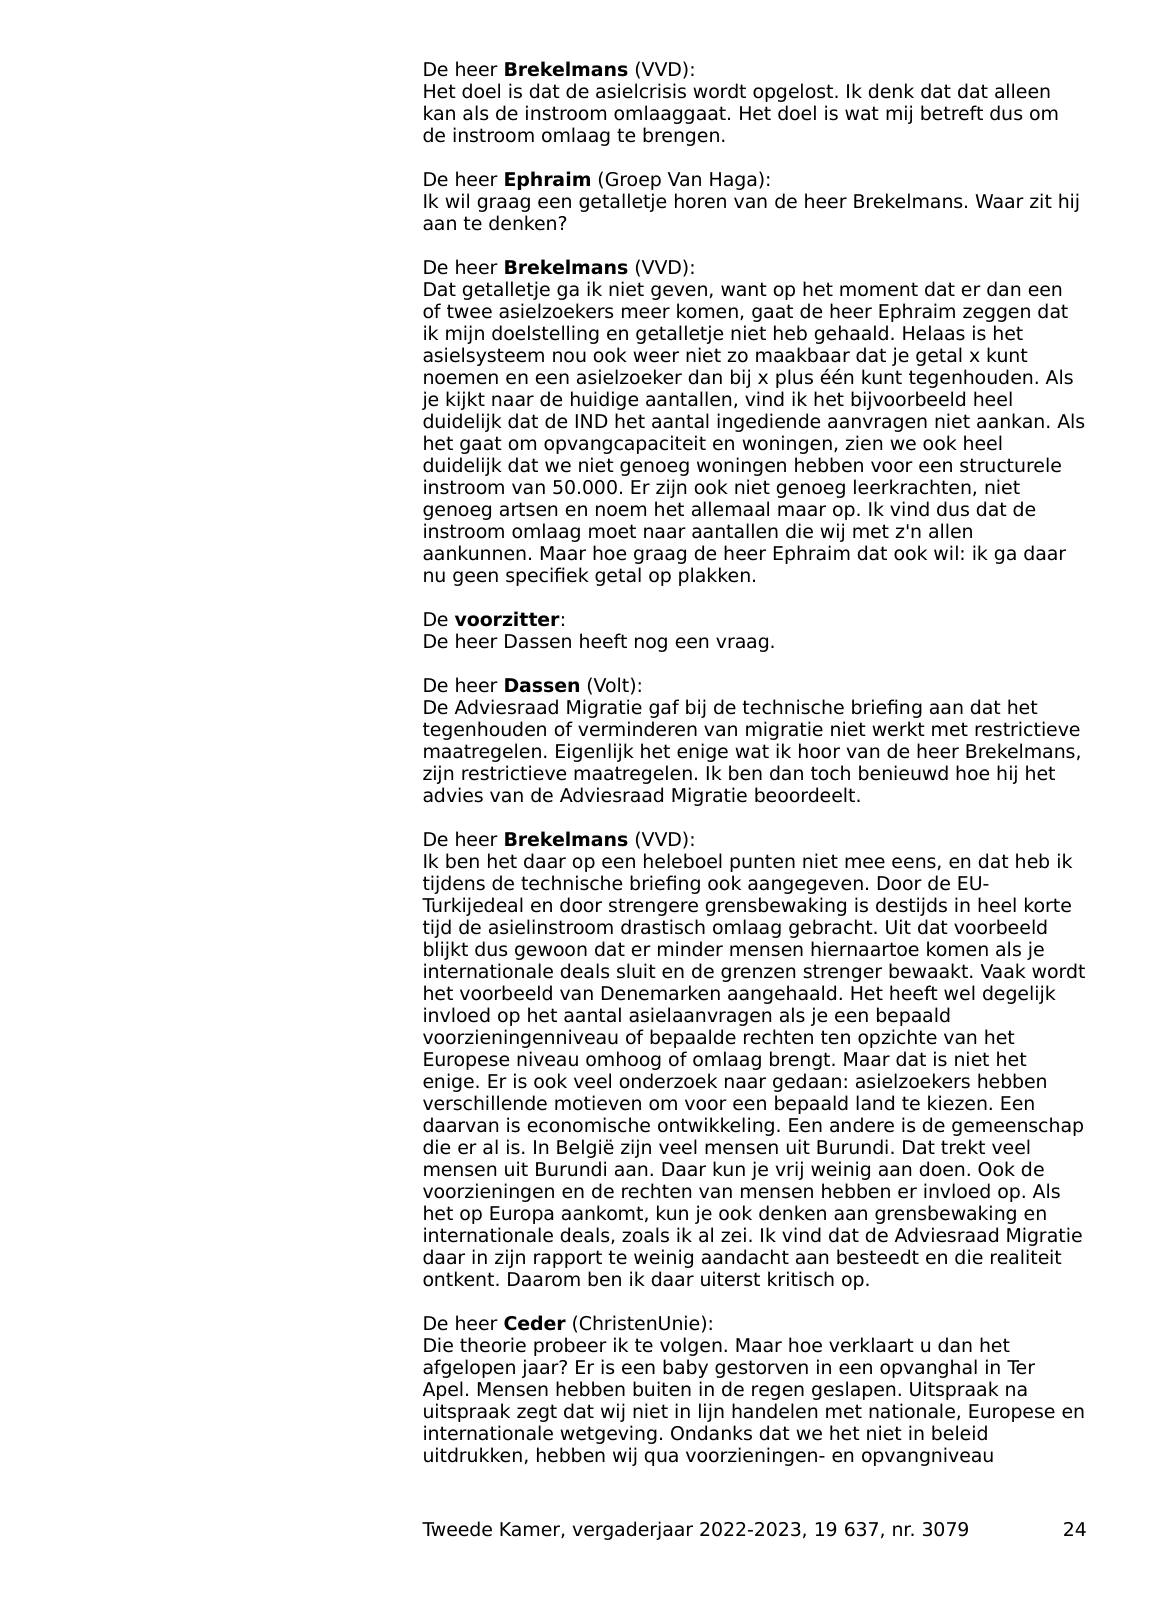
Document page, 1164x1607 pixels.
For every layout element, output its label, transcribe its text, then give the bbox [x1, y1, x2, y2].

text De Adviesraad Migratie gaf bij de technische briefing aan dat het tegenhouden of verminderen van migratie niet werkt met restrictieve maatregelen. Eigenlijk het enige wat ik hoor van de heer Brekelmans, zijn restrictieve maatregelen. Ik ben dan toch benieuwd hoe hij het advies van de Adviesraad Migratie beoordeelt. [422, 697, 1087, 807]
text Ik wil graag een getalletje horen van de heer Brekelmans. Waar zit hij aan te denken? [422, 191, 1087, 235]
text Het doel is dat de asielcrisis wordt opgelost. Ik denk dat dat alleen kan als de instroom omlaaggaat. Het doel is wat mij betreft dus om de instroom omlaag te brengen. [422, 81, 1087, 147]
text De heer Brekelmans (VVD): [422, 257, 1087, 279]
text Die theorie probeer ik te volgen. Maar hoe verklaart u dan het afgelopen jaar? Er is een baby gestorven in een opvanghal in Ter Apel. Mensen hebben buiten in de regen geslapen. Uitspraak na uitspraak zegt dat wij niet in lijn handelen met nationale, Europese en internationale wetgeving. Ondanks dat we het niet in beleid uitdrukken, hebben wij qua voorzieningen- en opvangniveau [422, 1335, 1087, 1467]
text Ik ben het daar op een heleboel punten niet mee eens, en dat heb ik tijdens de technische briefing ook aangegeven. Door de EU-Turkijedeal en door strengere grensbewaking is destijds in heel korte tijd de asielinstroom drastisch omlaag gebracht. Uit dat voorbeeld blijkt dus gewoon dat er minder mensen hiernaartoe komen als je internationale deals sluit en de grenzen strenger bewaakt. Vaak wordt het voorbeeld van Denemarken aangehaald. Het heeft wel degelijk invloed op het aantal asielaanvragen als je een bepaald voorzieningenniveau of bepaalde rechten ten opzichte van het Europese niveau omhoog of omlaag brengt. Maar dat is niet het enige. Er is ook veel onderzoek naar gedaan: asielzoekers hebben verschillende motieven om voor een bepaald land te kiezen. Een daarvan is economische ontwikkeling. Een andere is de gemeenschap die er al is. In België zijn veel mensen uit Burundi. Dat trekt veel mensen uit Burundi aan. Daar kun je vrij weinig aan doen. Ook de voorzieningen en de rechten van mensen hebben er invloed op. Als het op Europa aankomt, kun je ook denken aan grensbewaking en internationale deals, zoals ik al zei. Ik vind dat de Adviesraad Migratie daar in zijn rapport te weinig aandacht aan besteedt en die realiteit ontkent. Daarom ben ik daar uiterst kritisch op. [422, 851, 1087, 1291]
text De voorzitter: [422, 609, 1087, 631]
text De heer Ephraim (Groep Van Haga): [422, 169, 1087, 191]
text De heer Dassen heeft nog een vraag. [422, 631, 1087, 653]
text De heer Dassen (Volt): [422, 675, 1087, 697]
text De heer Brekelmans (VVD): [422, 829, 1087, 851]
text De heer Brekelmans (VVD): [422, 59, 1087, 81]
text De heer Ceder (ChristenUnie): [422, 1313, 1087, 1335]
text Dat getalletje ga ik niet geven, want op het moment dat er dan een of twee asielzoekers meer komen, gaat de heer Ephraim zeggen dat ik mijn doelstelling en getalletje niet heb gehaald. Helaas is het asielsysteem nou ook weer niet zo maakbaar dat je getal x kunt noemen en een asielzoeker dan bij x plus één kunt tegenhouden. Als je kijkt naar de huidige aantallen, vind ik het bijvoorbeeld heel duidelijk dat de IND het aantal ingediende aanvragen niet aankan. Als het gaat om opvangcapaciteit en woningen, zien we ook heel duidelijk dat we niet genoeg woningen hebben voor een structurele instroom van 50.000. Er zijn ook niet genoeg leerkrachten, niet genoeg artsen en noem het allemaal maar op. Ik vind dus dat de instroom omlaag moet naar aantallen die wij met z'n allen aankunnen. Maar hoe graag de heer Ephraim dat ook wil: ik ga daar nu geen specifiek getal op plakken. [422, 279, 1087, 587]
